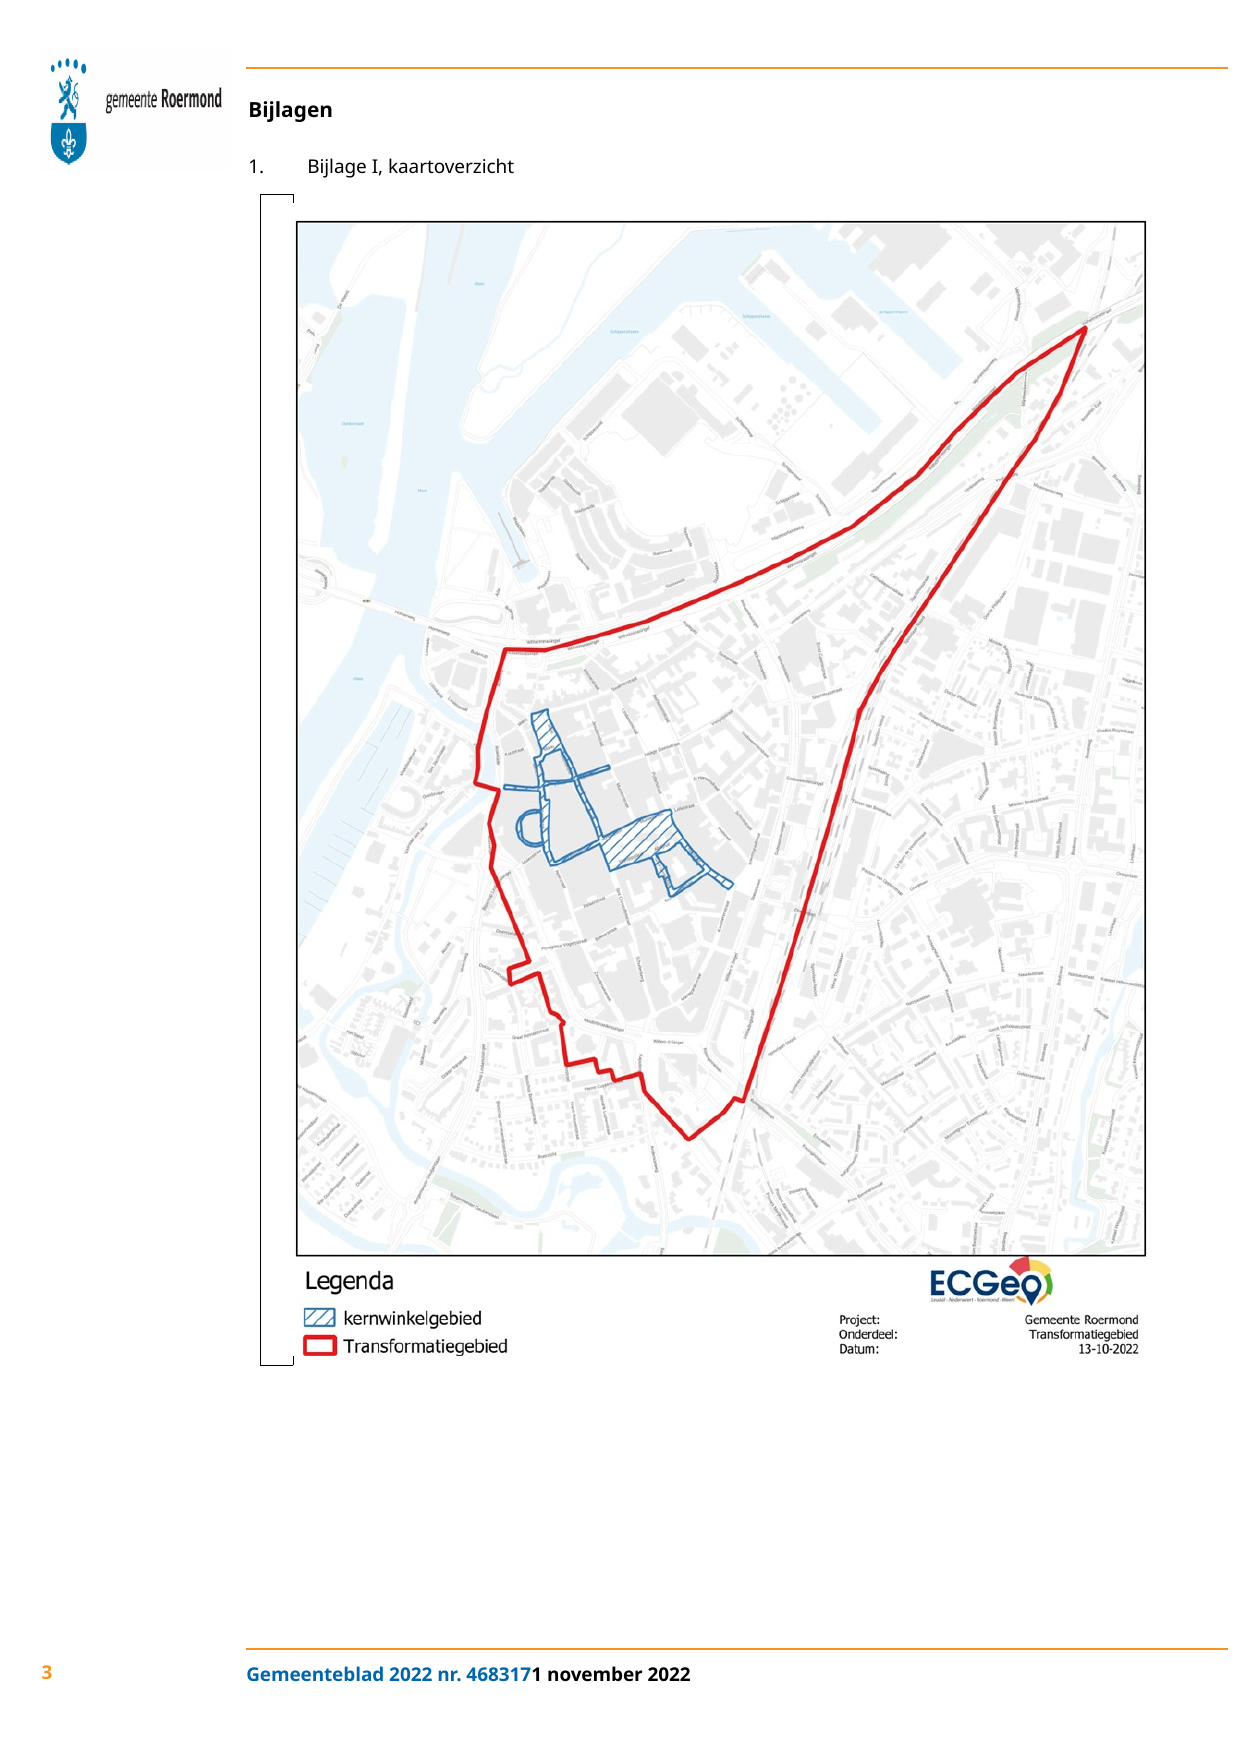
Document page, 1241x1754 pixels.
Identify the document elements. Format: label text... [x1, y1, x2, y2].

picture [268, 203, 1173, 1356]
list Bijlage I, kaartoverzicht [248, 153, 1152, 179]
picture [41, 47, 231, 172]
text Bijlagen [248, 95, 1152, 123]
